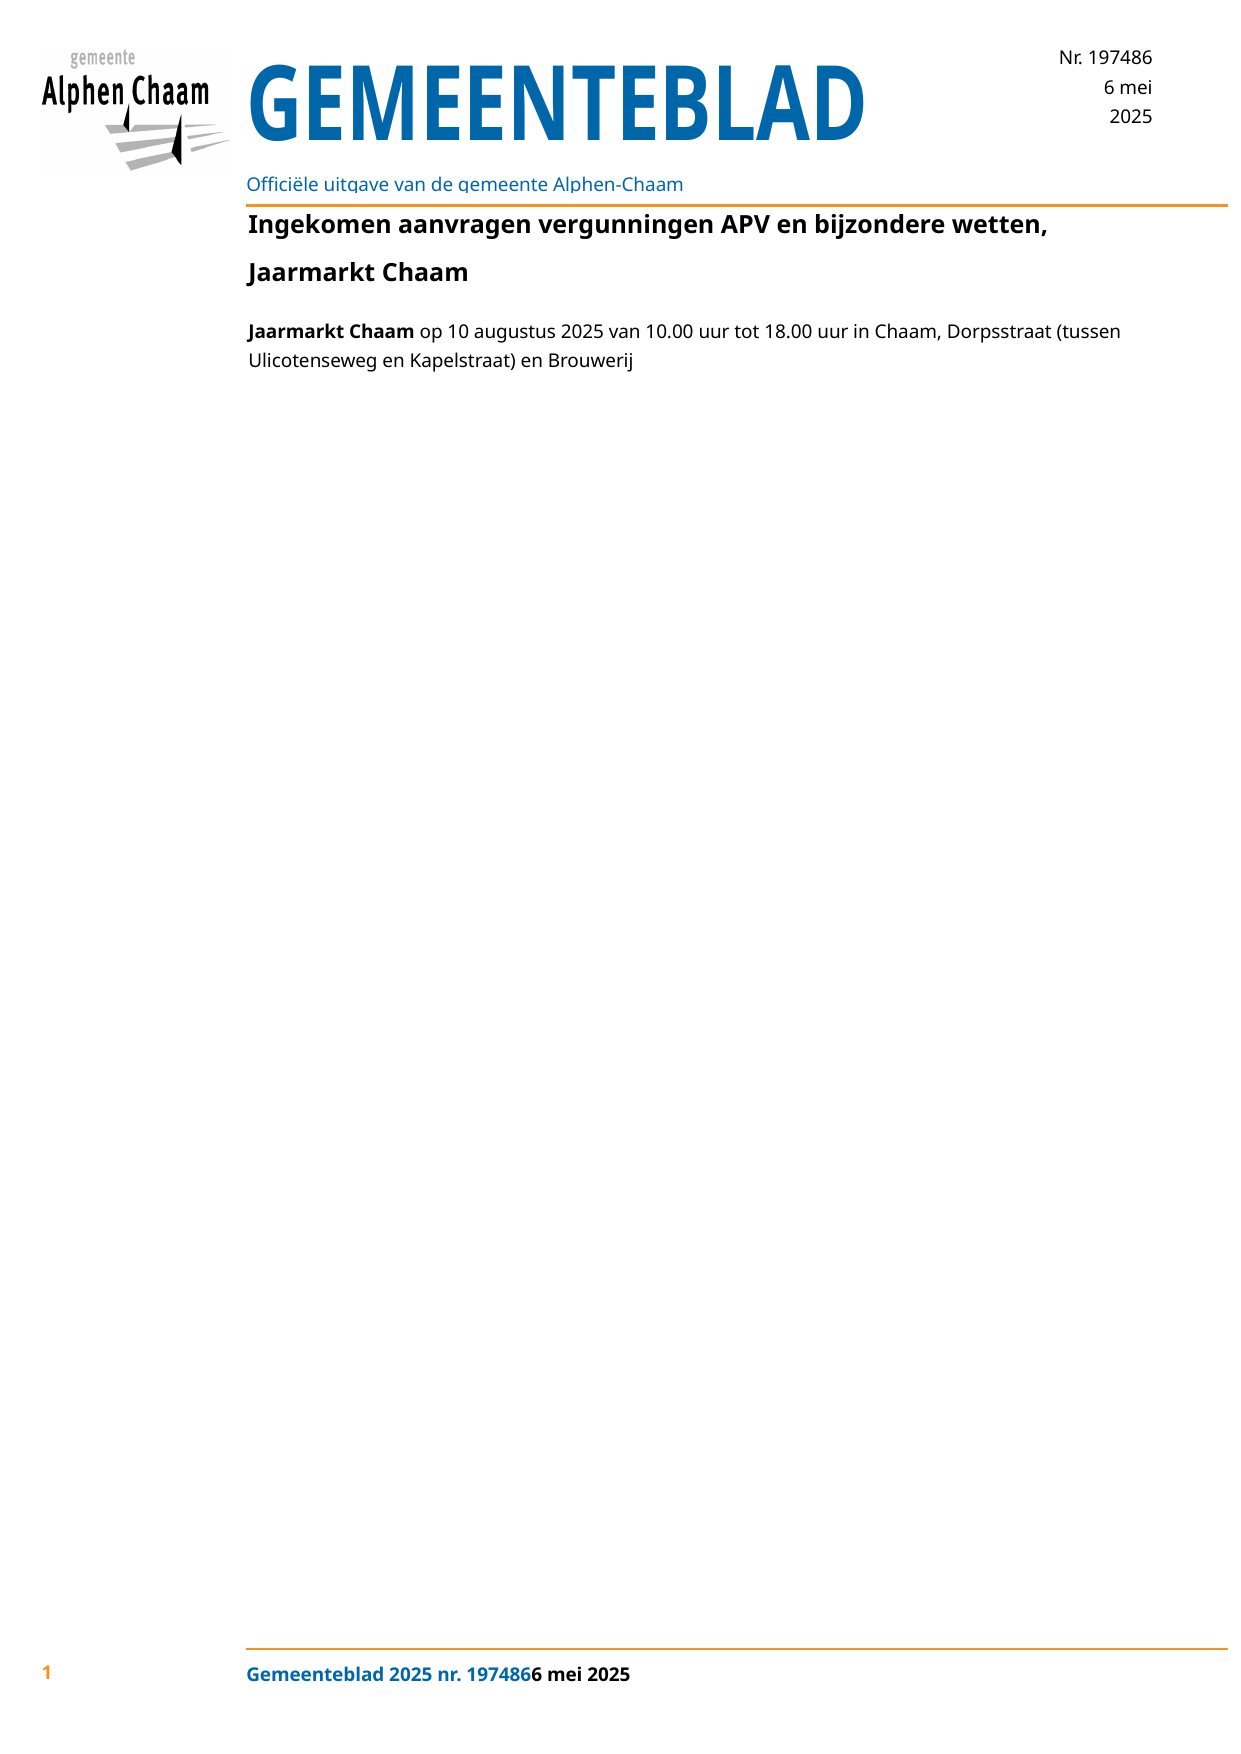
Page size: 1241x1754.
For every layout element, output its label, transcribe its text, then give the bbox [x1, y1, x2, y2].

text Jaarmarkt Chaam op 10 augustus 2025 van 10.00 uur tot 18.00 uur in Chaam, Dorpsstraat (tussen Ulicotenseweg en Kapelstraat) en Brouwerij [248, 318, 1152, 373]
text Ingekomen aanvragen vergunningen APV en bijzondere wetten, Jaarmarkt Chaam [248, 207, 1152, 288]
picture [41, 47, 231, 172]
